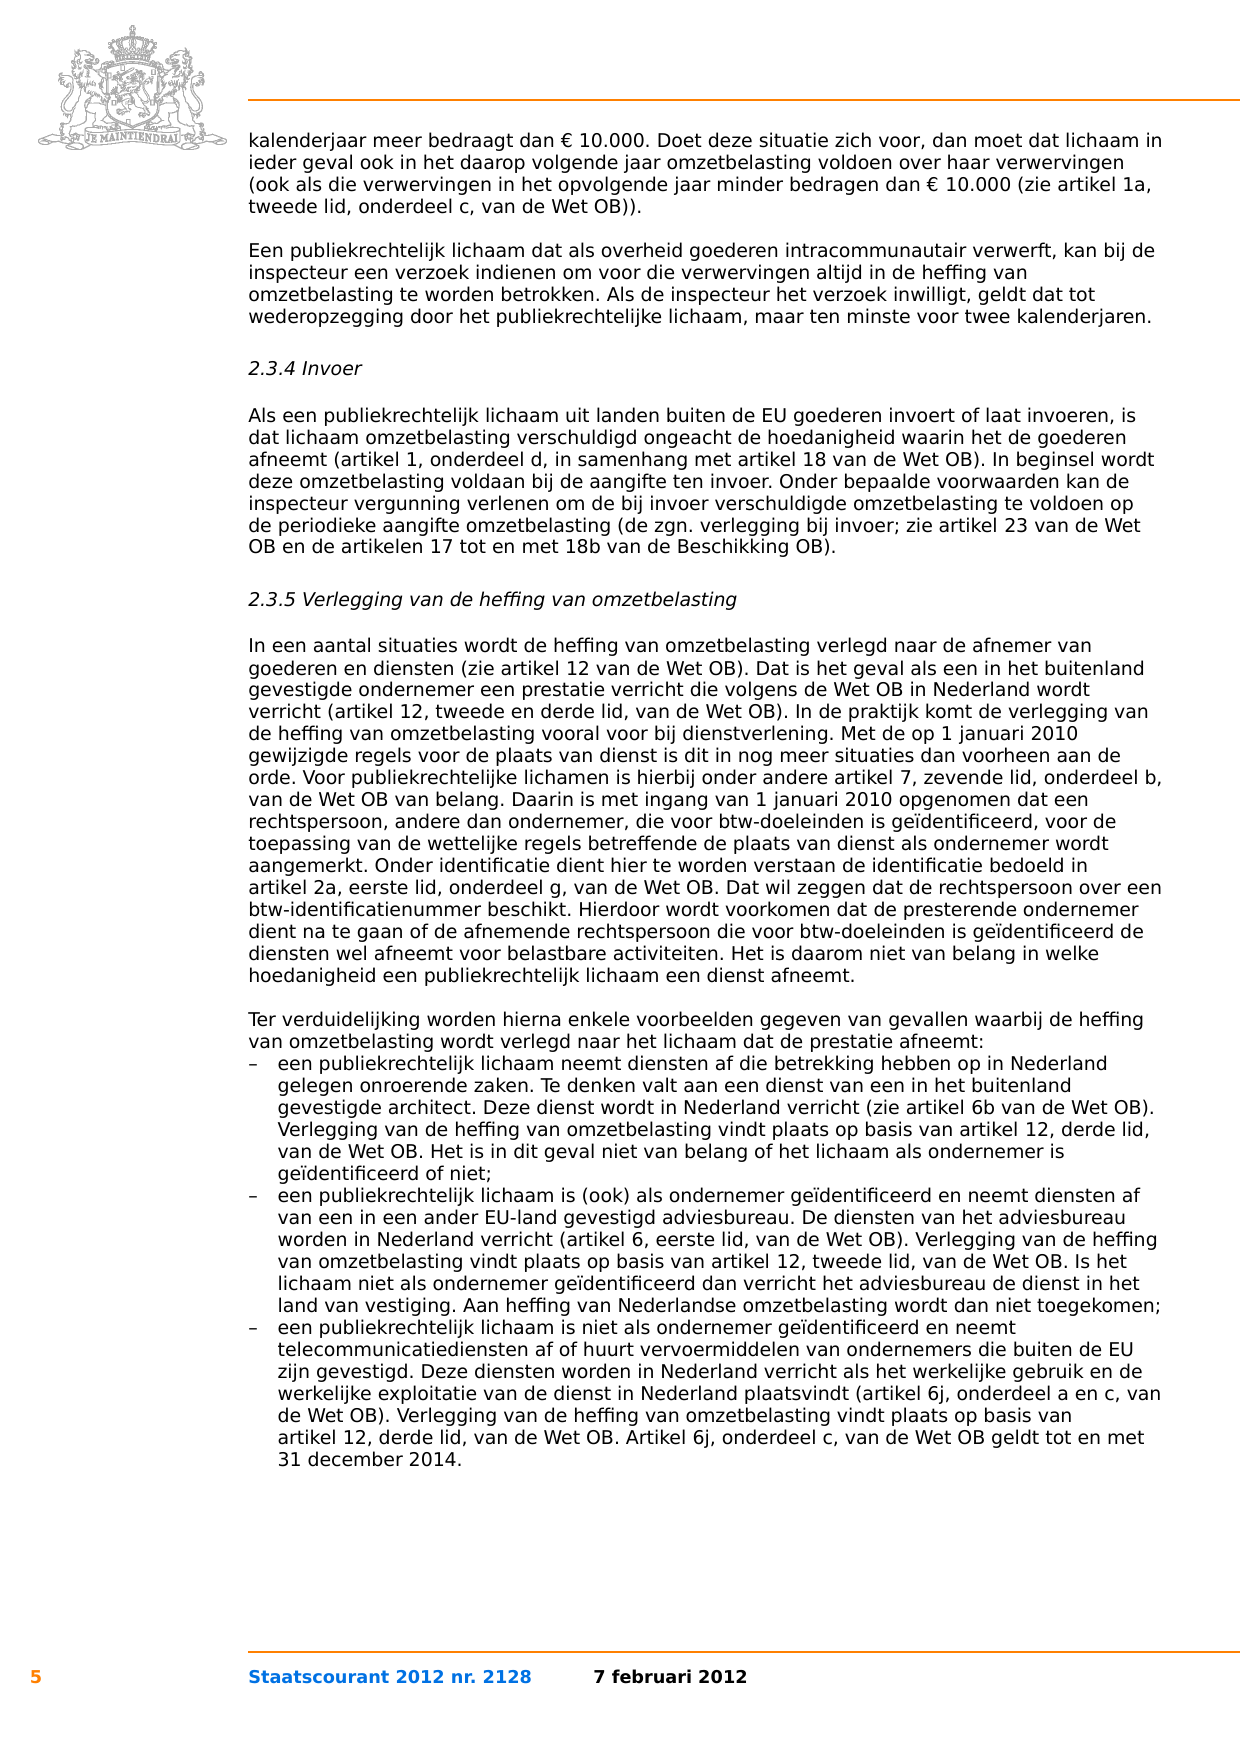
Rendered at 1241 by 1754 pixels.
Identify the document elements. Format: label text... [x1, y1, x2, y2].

picture [38, 25, 227, 150]
text In een aantal situaties wordt de heffing van omzetbelasting verlegd naar de afnemer van goederen en diensten (zie artikel 12 van de Wet OB). Dat is het geval als een in het buitenland gevestigde ondernemer een prestatie verricht die volgens de Wet OB in Nederland wordt verricht (artikel 12, tweede en derde lid, van de Wet OB). In de praktijk komt de verlegging van de heffing van omzetbelasting vooral voor bij dienstverlening. Met de op 1 januari 2010 gewijzigde regels voor de plaats van dienst is dit in nog meer situaties dan voorheen aan de orde. Voor publiekrechtelijke lichamen is hierbij onder andere artikel 7, zevende lid, onderdeel b, van de Wet OB van belang. Daarin is met ingang van 1 januari 2010 opgenomen dat een rechtspersoon, andere dan ondernemer, die voor btw-doeleinden is geïdentificeerd, voor de toepassing van de wettelijke regels betreffende de plaats van dienst als ondernemer wordt aangemerkt. Onder identificatie dient hier te worden verstaan de identificatie bedoeld in artikel 2a, eerste lid, onderdeel g, van de Wet OB. Dat wil zeggen dat de rechtspersoon over een btw-identificatienummer beschikt. Hierdoor wordt voorkomen dat de presterende ondernemer dient na te gaan of de afnemende rechtspersoon die voor btw-doeleinden is geïdentificeerd de diensten wel afneemt voor belastbare activiteiten. Het is daarom niet van belang in welke hoedanigheid een publiekrechtelijk lichaam een dienst afneemt. [248, 635, 1163, 987]
subtitle 2.3.5 Verlegging van de heffing van omzetbelasting [248, 588, 1163, 610]
text – een publiekrechtelijk lichaam is (ook) als ondernemer geïdentificeerd en neemt diensten af van een in een ander EU-land gevestigd adviesbureau. De diensten van het adviesbureau worden in Nederland verricht (artikel 6, eerste lid, van de Wet OB). Verlegging van de heffing van omzetbelasting vindt plaats op basis van artikel 12, tweede lid, van de Wet OB. Is het lichaam niet als ondernemer geïdentificeerd dan verricht het adviesbureau de dienst in het land van vestiging. Aan heffing van Nederlandse omzetbelasting wordt dan niet toegekomen; [248, 1185, 1163, 1317]
text – een publiekrechtelijk lichaam is niet als ondernemer geïdentificeerd en neemt telecommunicatiediensten af of huurt vervoermiddelen van ondernemers die buiten de EU zijn gevestigd. Deze diensten worden in Nederland verricht als het werkelijke gebruik en de werkelijke exploitatie van de dienst in Nederland plaatsvindt (artikel 6j, onderdeel a en c, van de Wet OB). Verlegging van de heffing van omzetbelasting vindt plaats op basis van artikel 12, derde lid, van de Wet OB. Artikel 6j, onderdeel c, van de Wet OB geldt tot en met 31 december 2014. [248, 1317, 1163, 1471]
subtitle 2.3.4 Invoer [248, 358, 1163, 379]
text Als een publiekrechtelijk lichaam uit landen buiten de EU goederen invoert of laat invoeren, is dat lichaam omzetbelasting verschuldigd ongeacht de hoedanigheid waarin het de goederen afneemt (artikel 1, onderdeel d, in samenhang met artikel 18 van de Wet OB). In beginsel wordt deze omzetbelasting voldaan bij de aangifte ten invoer. Onder bepaalde voorwaarden kan de inspecteur vergunning verlenen om de bij invoer verschuldigde omzetbelasting te voldoen op de periodieke aangifte omzetbelasting (de zgn. verlegging bij invoer; zie artikel 23 van de Wet OB en de artikelen 17 tot en met 18b van de Beschikking OB). [248, 404, 1163, 558]
text – een publiekrechtelijk lichaam neemt diensten af die betrekking hebben op in Nederland gelegen onroerende zaken. Te denken valt aan een dienst van een in het buitenland gevestigde architect. Deze dienst wordt in Nederland verricht (zie artikel 6b van de Wet OB). Verlegging van de heffing van omzetbelasting vindt plaats op basis van artikel 12, derde lid, van de Wet OB. Het is in dit geval niet van belang of het lichaam als ondernemer is geïdentificeerd of niet; [248, 1053, 1163, 1185]
text kalenderjaar meer bedraagt dan € 10.000. Doet deze situatie zich voor, dan moet dat lichaam in ieder geval ook in het daarop volgende jaar omzetbelasting voldoen over haar verwervingen (ook als die verwervingen in het opvolgende jaar minder bedragen dan € 10.000 (zie artikel 1a, tweede lid, onderdeel c, van de Wet OB)). [248, 130, 1163, 218]
text Een publiekrechtelijk lichaam dat als overheid goederen intracommunautair verwerft, kan bij de inspecteur een verzoek indienen om voor die verwervingen altijd in de heffing van omzetbelasting te worden betrokken. Als de inspecteur het verzoek inwilligt, geldt dat tot wederopzegging door het publiekrechtelijke lichaam, maar ten minste voor twee kalenderjaren. [248, 240, 1163, 328]
text Ter verduidelijking worden hierna enkele voorbeelden gegeven van gevallen waarbij de heffing van omzetbelasting wordt verlegd naar het lichaam dat de prestatie afneemt: [248, 1009, 1163, 1053]
